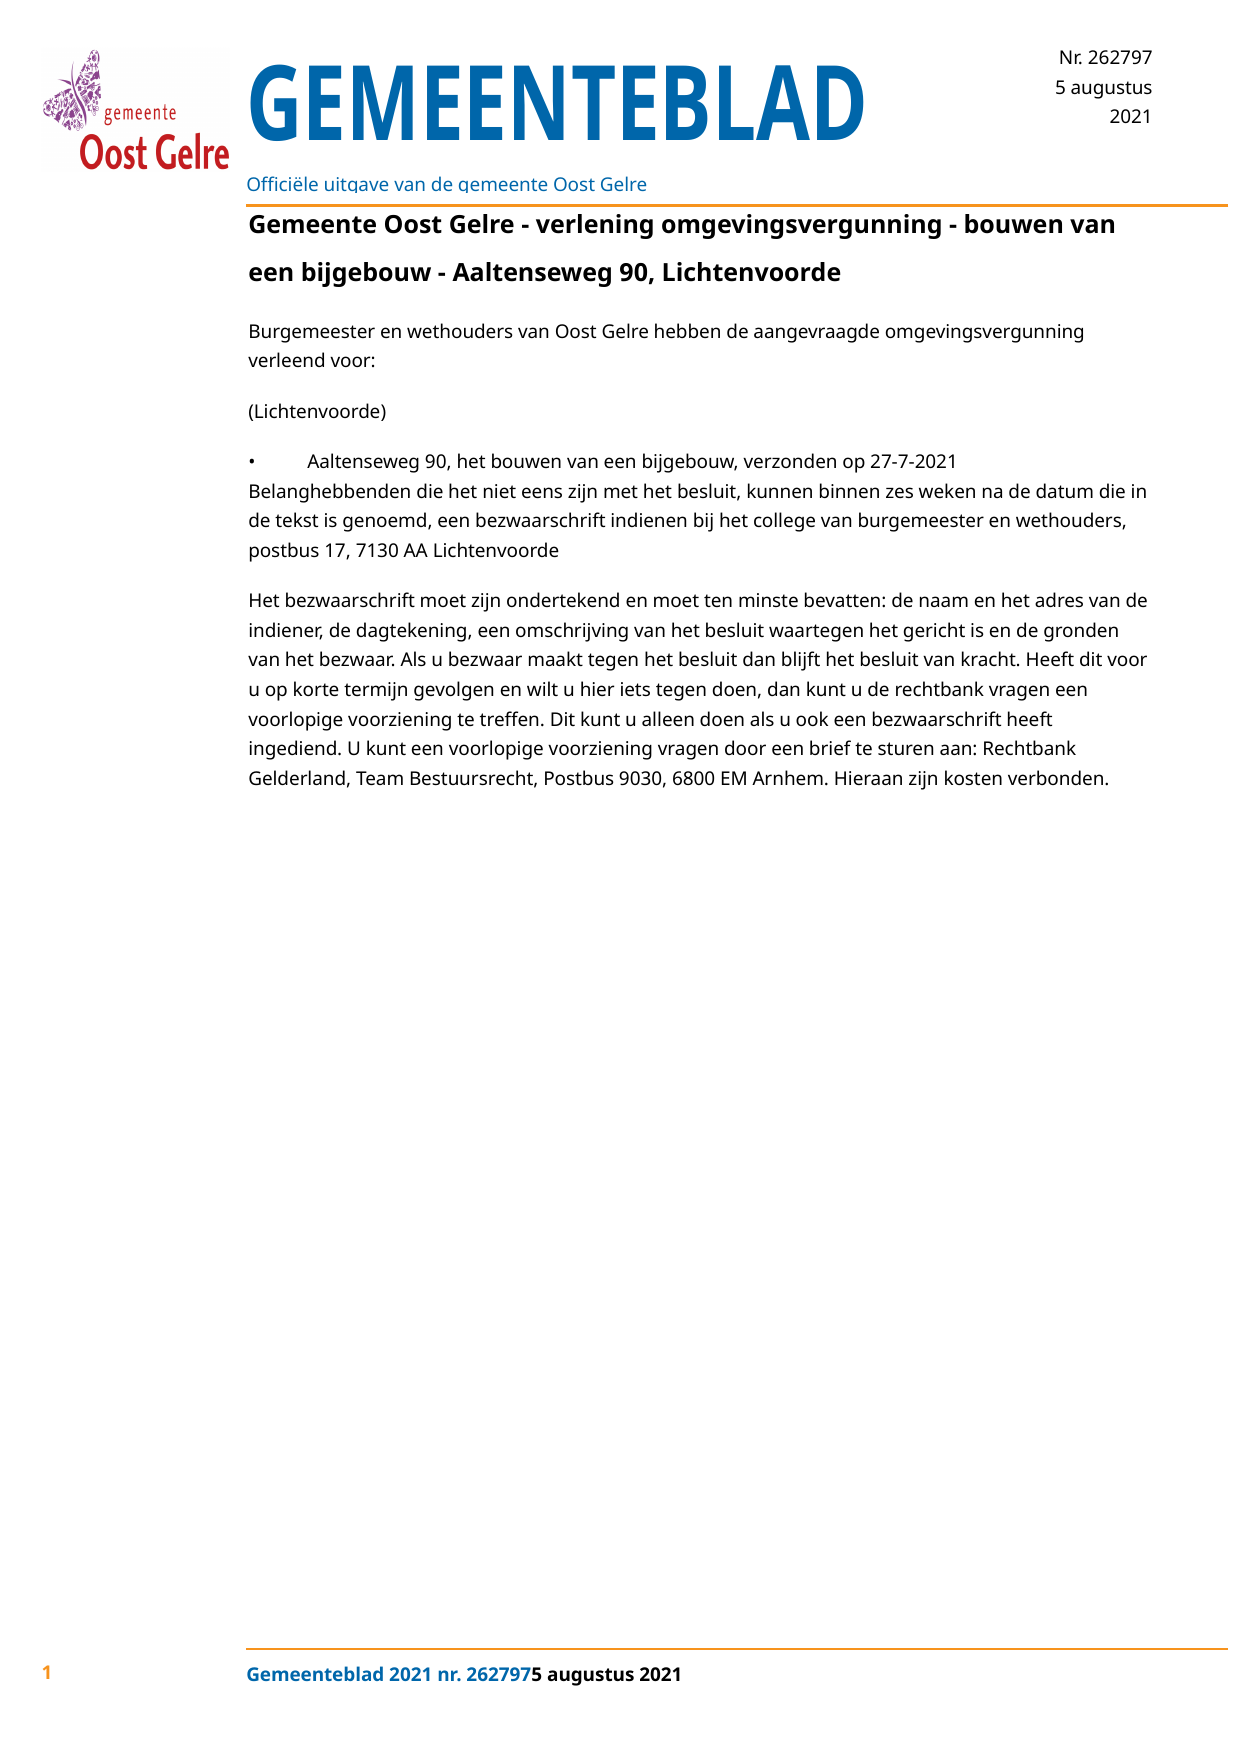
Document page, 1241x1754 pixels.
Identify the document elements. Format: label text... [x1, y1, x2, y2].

text Het bezwaarschrift moet zijn ondertekend en moet ten minste bevatten: de naam en het adres van de indiener, de dagtekening, een omschrijving van het besluit waartegen het gericht is en de gronden van het bezwaar. Als u bezwaar maakt tegen het besluit dan blijft het besluit van kracht. Heeft dit voor u op korte termijn gevolgen en wilt u hier iets tegen doen, dan kunt u de rechtbank vragen een voorlopige voorziening te treffen. Dit kunt u alleen doen als u ook een bezwaarschrift heeft ingediend. U kunt een voorlopige voorziening vragen door een brief te sturen aan: Rechtbank Gelderland, Team Bestuursrecht, Postbus 9030, 6800 EM Arnhem. Hieraan zijn kosten verbonden. [248, 587, 1152, 791]
text Burgemeester en wethouders van Oost Gelre hebben de aangevraagde omgevingsvergunning verleend voor: [248, 318, 1152, 373]
list Aaltenseweg 90, het bouwen van een bijgebouw, verzonden op 27-7-2021 [248, 448, 1152, 474]
picture [41, 47, 231, 172]
text Belanghebbenden die het niet eens zijn met het besluit, kunnen binnen zes weken na de datum die in de tekst is genoemd, een bezwaarschrift indienen bij het college van burgemeester en wethouders, postbus 17, 7130 AA Lichtenvoorde [248, 478, 1152, 563]
text (Lichtenvoorde) [248, 398, 1152, 424]
text Gemeente Oost Gelre - verlening omgevingsvergunning - bouwen van een bijgebouw - Aaltenseweg 90, Lichtenvoorde [248, 207, 1152, 288]
